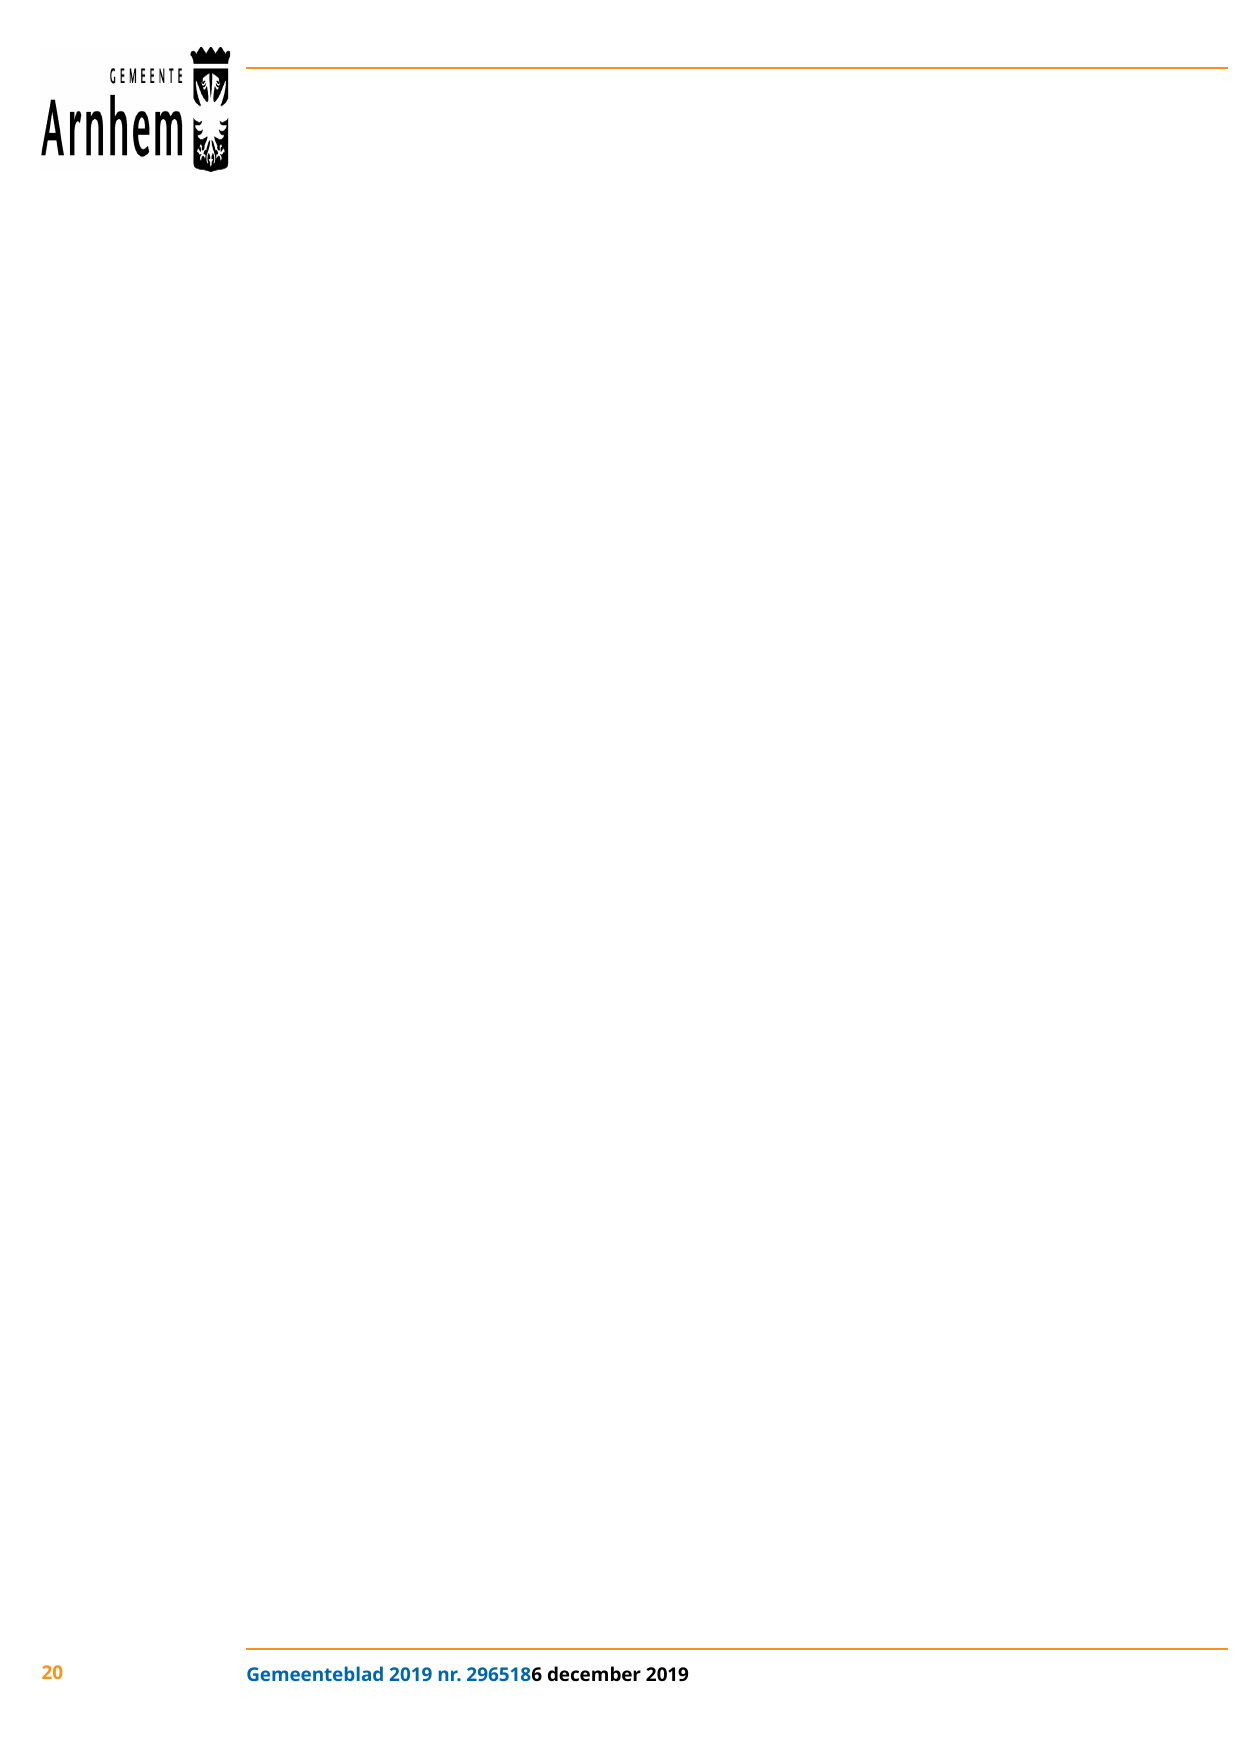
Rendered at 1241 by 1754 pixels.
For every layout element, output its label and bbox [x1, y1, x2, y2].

picture [41, 47, 231, 172]
